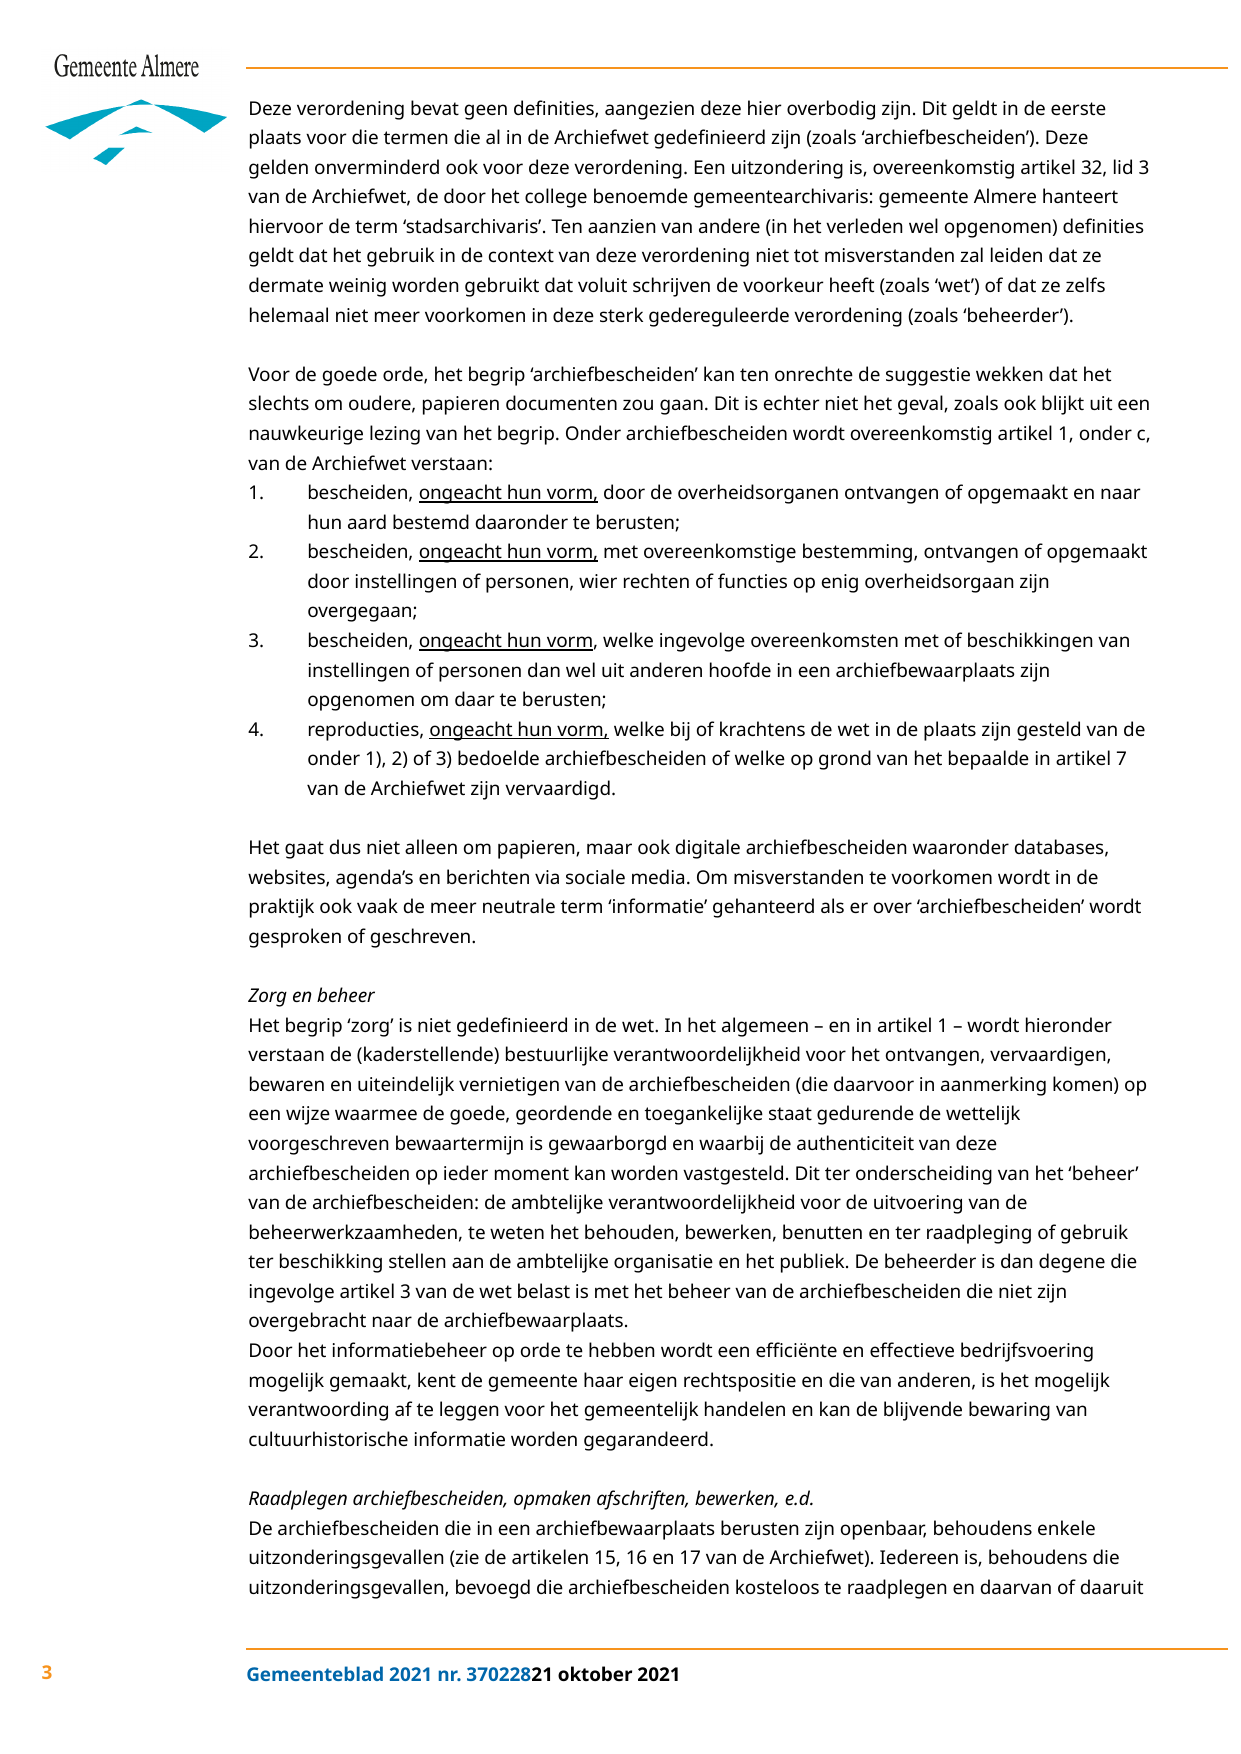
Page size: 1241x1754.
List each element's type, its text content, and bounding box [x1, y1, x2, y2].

text De archiefbescheiden die in een archiefbewaarplaats berusten zijn openbaar, behoudens enkele uitzonderingsgevallen (zie de artikelen 15, 16 en 17 van de Archiefwet). Iedereen is, behoudens die uitzonderingsgevallen, bevoegd die archiefbescheiden kosteloos te raadplegen en daarvan of daaruit [248, 1515, 1152, 1600]
text Deze verordening bevat geen definities, aangezien deze hier overbodig zijn. Dit geldt in de eerste plaats voor die termen die al in de Archiefwet gedefinieerd zijn (zoals ‘archiefbescheiden’). Deze gelden onverminderd ook voor deze verordening. Een uitzondering is, overeenkomstig artikel 32, lid 3 van de Archiefwet, de door het college benoemde gemeentearchivaris: gemeente Almere hanteert hiervoor de term ‘stadsarchivaris’. Ten aanzien van andere (in het verleden wel opgenomen) definities geldt dat het gebruik in de context van deze verordening niet tot misverstanden zal leiden dat ze dermate weinig worden gebruikt dat voluit schrijven de voorkeur heeft (zoals ‘wet’) of dat ze zelfs helemaal niet meer voorkomen in deze sterk gedereguleerde verordening (zoals ‘beheerder’). [248, 95, 1152, 328]
list reproducties, ongeacht hun vorm, welke bij of krachtens de wet in de plaats zijn gesteld van de onder 1), 2) of 3) bedoelde archiefbescheiden of welke op grond van het bepaalde in artikel 7 van de Archiefwet zijn vervaardigd. [248, 716, 1152, 801]
text Raadplegen archiefbescheiden, opmaken afschriften, bewerken, e.d. [248, 1485, 1152, 1511]
text Door het informatiebeheer op orde te hebben wordt een efficiënte en effectieve bedrijfsvoering mogelijk gemaakt, kent de gemeente haar eigen rechtspositie en die van anderen, is het mogelijk verantwoording af te leggen voor het gemeentelijk handelen en kan de blijvende bewaring van cultuurhistorische informatie worden gegarandeerd. [248, 1337, 1152, 1452]
text Zorg en beheer [248, 982, 1152, 1008]
list bescheiden, ongeacht hun vorm, door de overheidsorganen ontvangen of opgemaakt en naar hun aard bestemd daaronder te berusten; [248, 479, 1152, 535]
text Het gaat dus niet alleen om papieren, maar ook digitale archiefbescheiden waaronder databases, websites, agenda’s en berichten via sociale media. Om misverstanden te voorkomen wordt in de praktijk ook vaak de meer neutrale term ‘informatie’ gehanteerd als er over ‘archiefbescheiden’ wordt gesproken of geschreven. [248, 834, 1152, 949]
list bescheiden, ongeacht hun vorm, met overeenkomstige bestemming, ontvangen of opgemaakt door instellingen of personen, wier rechten of functies op enig overheidsorgaan zijn overgegaan; [248, 538, 1152, 623]
picture [41, 47, 231, 172]
text Voor de goede orde, het begrip ‘archiefbescheiden’ kan ten onrechte de suggestie wekken dat het slechts om oudere, papieren documenten zou gaan. Dit is echter niet het geval, zoals ook blijkt uit een nauwkeurige lezing van het begrip. Onder archiefbescheiden wordt overeenkomstig artikel 1, onder c, van de Archiefwet verstaan: [248, 361, 1152, 476]
text Het begrip ‘zorg’ is niet gedefinieerd in de wet. In het algemeen – en in artikel 1 – wordt hieronder verstaan de (kaderstellende) bestuurlijke verantwoordelijkheid voor het ontvangen, vervaardigen, bewaren en uiteindelijk vernietigen van de archiefbescheiden (die daarvoor in aanmerking komen) op een wijze waarmee de goede, geordende en toegankelijke staat gedurende de wettelijk voorgeschreven bewaartermijn is gewaarborgd en waarbij de authenticiteit van deze archiefbescheiden op ieder moment kan worden vastgesteld. Dit ter onderscheiding van het ‘beheer’ van de archiefbescheiden: de ambtelijke verantwoordelijkheid voor de uitvoering van de beheerwerkzaamheden, te weten het behouden, bewerken, benutten en ter raadpleging of gebruik ter beschikking stellen aan de ambtelijke organisatie en het publiek. De beheerder is dan degene die ingevolge artikel 3 van de wet belast is met het beheer van de archiefbescheiden die niet zijn overgebracht naar de archiefbewaarplaats. [248, 1012, 1152, 1333]
list bescheiden, ongeacht hun vorm, welke ingevolge overeenkomsten met of beschikkingen van instellingen of personen dan wel uit anderen hoofde in een archiefbewaarplaats zijn opgenomen om daar te berusten; [248, 627, 1152, 712]
